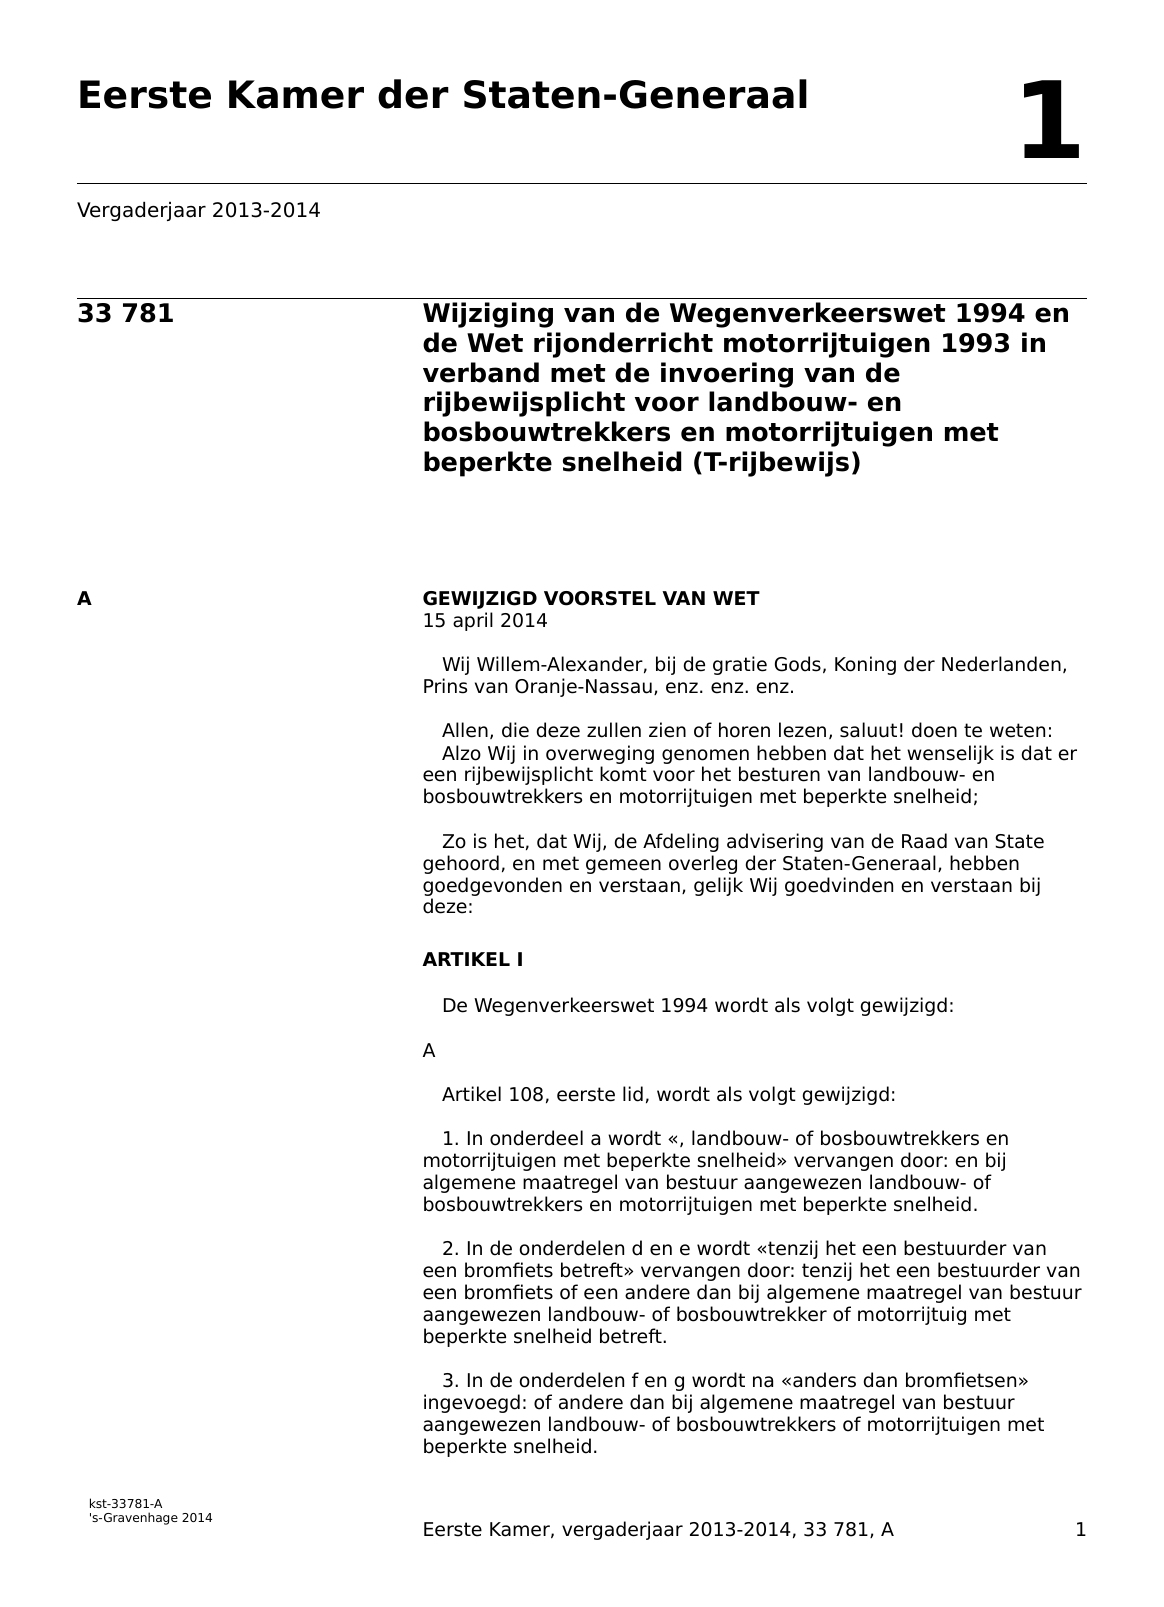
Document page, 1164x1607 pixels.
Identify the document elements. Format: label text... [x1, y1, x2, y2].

subtitle A GEWIJZIGD VOORSTEL VAN WET [77, 588, 1087, 610]
table_header Eerste Kamer der Staten-Generaal [77, 59, 886, 183]
text 3. In de onderdelen f en g wordt na «anders dan bromfietsen» ingevoegd: of andere dan bij algemene maatregel van bestuur aangewezen landbouw- of bosbouwtrekkers of motorrijtuigen met beperkte snelheid. [422, 1370, 1087, 1458]
text De Wegenverkeerswet 1994 wordt als volgt gewijzigd: [422, 995, 1087, 1017]
table_header 1 [886, 59, 1087, 183]
text 1. In onderdeel a wordt «, landbouw- of bosbouwtrekkers en motorrijtuigen met beperkte snelheid» vervangen door: en bij algemene maatregel van bestuur aangewezen landbouw- of bosbouwtrekkers en motorrijtuigen met beperkte snelheid. [422, 1128, 1087, 1216]
text kst-33781-A [88, 1497, 323, 1511]
text Zo is het, dat Wij, de Afdeling advisering van de Raad van State gehoord, en met gemeen overleg der Staten-Generaal, hebben goedgevonden en verstaan, gelijk Wij goedvinden en verstaan bij deze: [422, 831, 1087, 918]
table_cell Vergaderjaar 2013-2014 [77, 184, 1087, 298]
subtitle ARTIKEL I [422, 948, 1087, 970]
text Alzo Wij in overweging genomen hebben dat het wenselijk is dat er een rijbewijsplicht komt voor het besturen van landbouw- en bosbouwtrekkers en motorrijtuigen met beperkte snelheid; [422, 742, 1087, 808]
text 15 april 2014 [422, 610, 1087, 632]
text Artikel 108, eerste lid, wordt als volgt gewijzigd: [422, 1084, 1087, 1106]
text 2. In de onderdelen d en e wordt «tenzij het een bestuurder van een bromfiets betreft» vervangen door: tenzij het een bestuurder van een bromfiets of een andere dan bij algemene maatregel van bestuur aangewezen landbouw- of bosbouwtrekker of motorrijtuig met beperkte snelheid betreft. [422, 1238, 1087, 1348]
subtitle 33 781 Wijziging van de Wegenverkeerswet 1994 en de Wet rijonderricht motorrijtuigen 1993 in verband met de invoering van de rijbewijsplicht voor landbouw- en bosbouwtrekkers en motorrijtuigen met beperkte snelheid (T-rijbewijs) [77, 299, 1087, 477]
text 's-Gravenhage 2014 [88, 1511, 323, 1525]
text Wij Willem-Alexander, bij de gratie Gods, Koning der Nederlanden, Prins van Oranje-Nassau, enz. enz. enz. [422, 654, 1087, 698]
text Allen, die deze zullen zien of horen lezen, saluut! doen te weten: [422, 720, 1087, 742]
text A [422, 1039, 1087, 1062]
